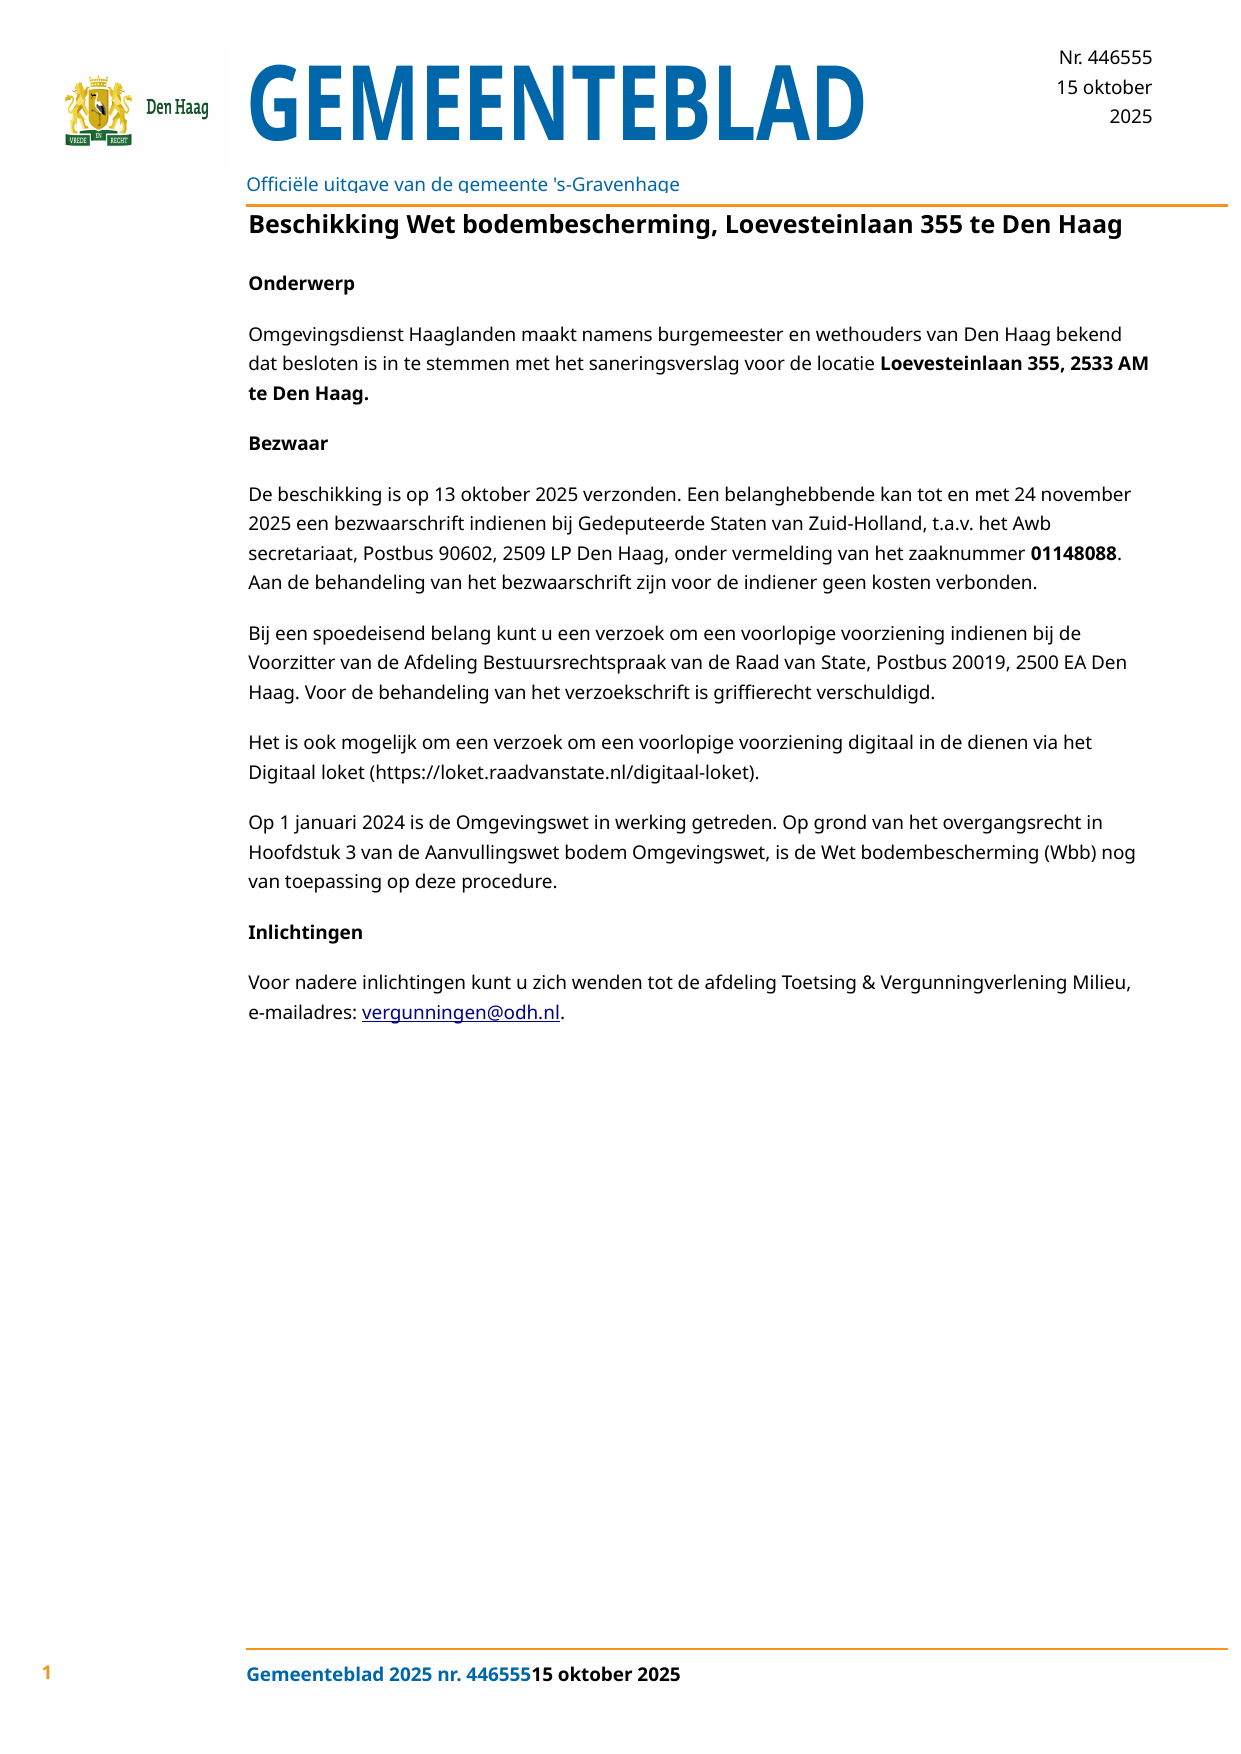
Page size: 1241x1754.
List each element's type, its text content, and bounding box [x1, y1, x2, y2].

text Beschikking Wet bodembescherming, Loevesteinlaan 355 te Den Haag [248, 207, 1152, 241]
text Voor nadere inlichtingen kunt u zich wenden tot de afdeling Toetsing & Vergunningverlening Milieu, e-mailadres: vergunningen@odh.nl. [248, 969, 1152, 1025]
text Bij een spoedeisend belang kunt u een verzoek om een voorlopige voorziening indienen bij de Voorzitter van de Afdeling Bestuursrechtspraak van de Raad van State, Postbus 20019, 2500 EA Den Haag. Voor de behandeling van het verzoekschrift is griffierecht verschuldigd. [248, 620, 1152, 705]
picture [41, 47, 231, 172]
text Op 1 januari 2024 is de Omgevingswet in werking getreden. Op grond van het overgangsrecht in Hoofdstuk 3 van de Aanvullingswet bodem Omgevingswet, is de Wet bodembescherming (Wbb) nog van toepassing op deze procedure. [248, 809, 1152, 894]
text Inlichtingen [248, 919, 1152, 945]
text Het is ook mogelijk om een verzoek om een voorlopige voorziening digitaal in de dienen via het Digitaal loket (https://loket.raadvanstate.nl/digitaal-loket). [248, 729, 1152, 785]
text De beschikking is op 13 oktober 2025 verzonden. Een belanghebbende kan tot en met 24 november 2025 een bezwaarschrift indienen bij Gedeputeerde Staten van Zuid-Holland, t.a.v. het Awb secretariaat, Postbus 90602, 2509 LP Den Haag, onder vermelding van het zaaknummer 01148088. Aan de behandeling van het bezwaarschrift zijn voor de indiener geen kosten verbonden. [248, 481, 1152, 595]
text Bezwaar [248, 430, 1152, 456]
text Onderwerp [248, 270, 1152, 296]
text Omgevingsdienst Haaglanden maakt namens burgemeester en wethouders van Den Haag bekend dat besloten is in te stemmen met het saneringsverslag voor de locatie Loevesteinlaan 355, 2533 AM te Den Haag. [248, 321, 1152, 406]
